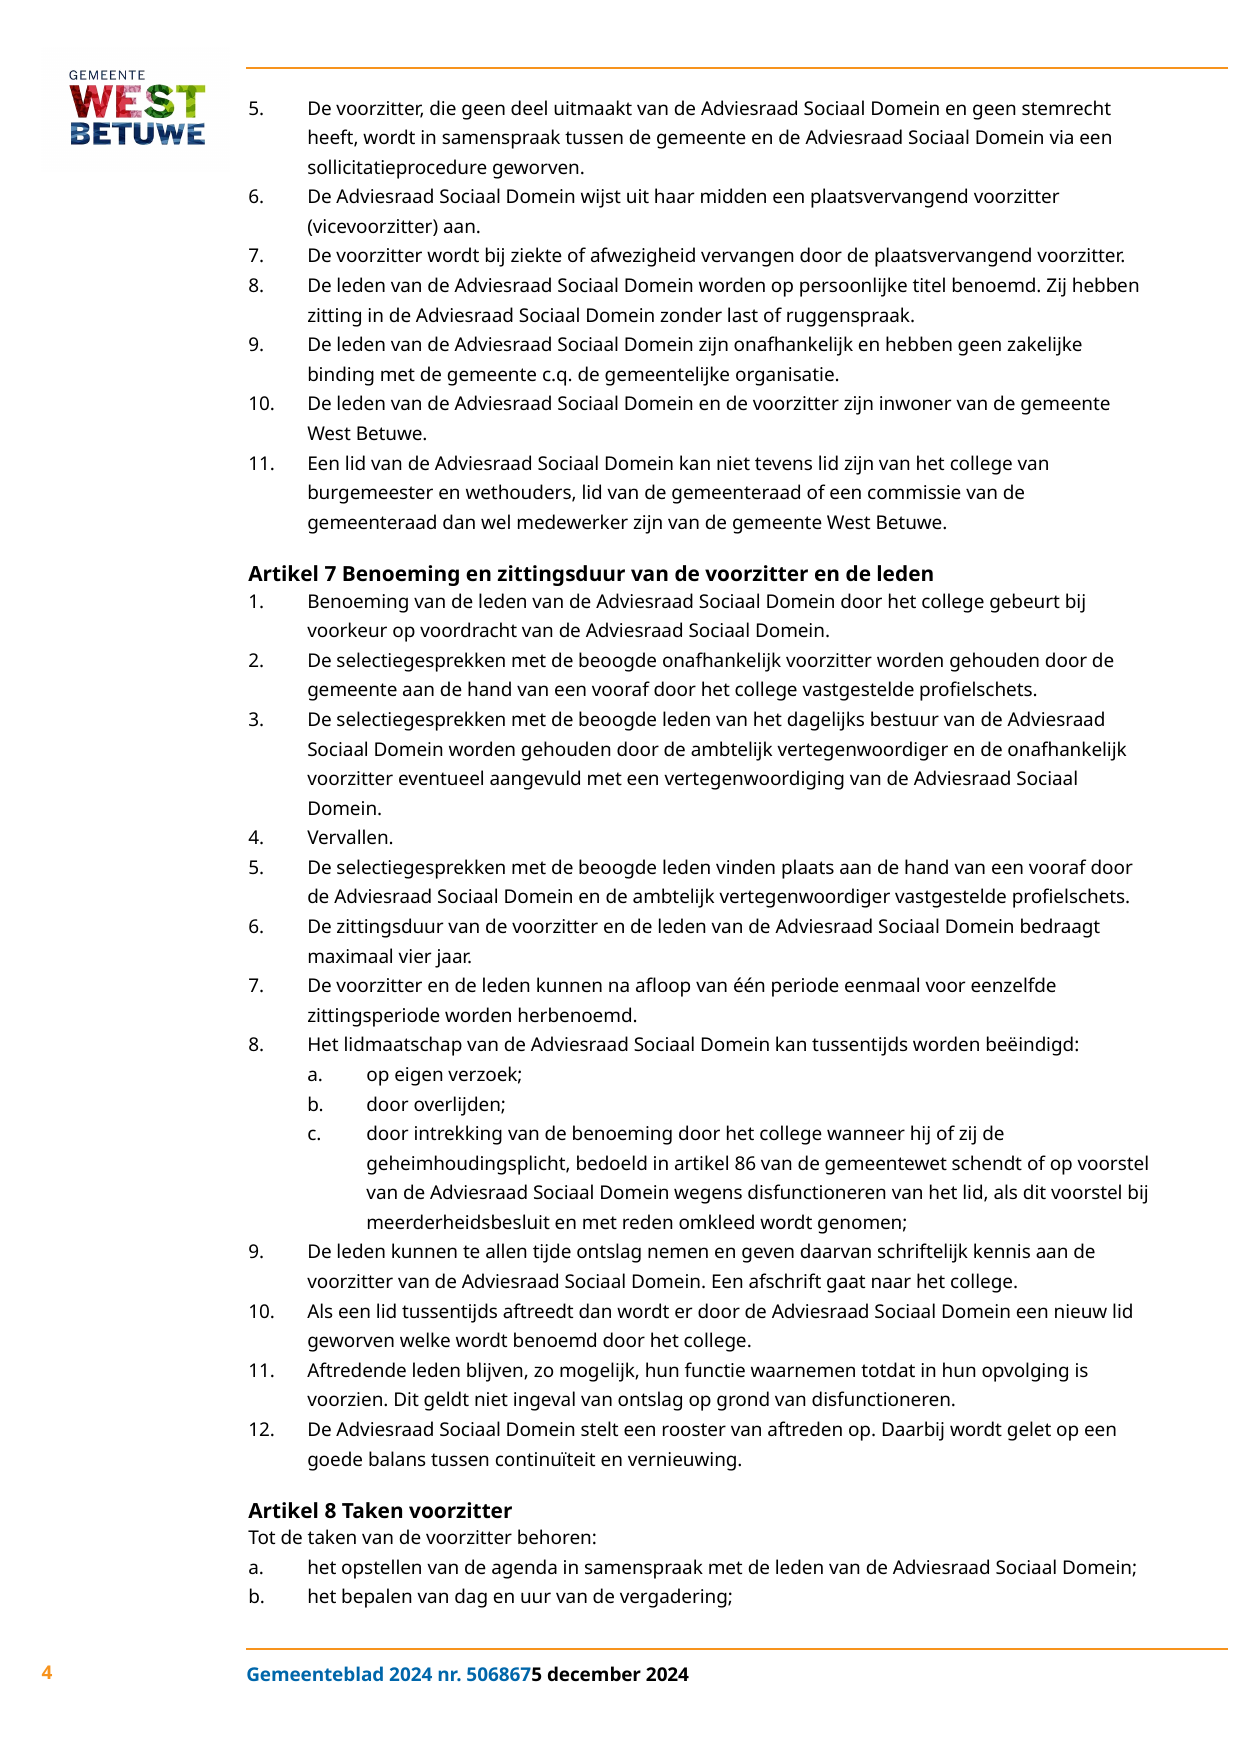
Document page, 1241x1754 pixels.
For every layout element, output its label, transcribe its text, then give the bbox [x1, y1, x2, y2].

list De leden kunnen te allen tijde ontslag nemen en geven daarvan schriftelijk kennis aan de voorzitter van de Adviesraad Sociaal Domein. Een afschrift gaat naar het college. [248, 1239, 1152, 1294]
list De leden van de Adviesraad Sociaal Domein zijn onafhankelijk en hebben geen zakelijke binding met de gemeente c.q. de gemeentelijke organisatie. [248, 331, 1152, 387]
list Aftredende leden blijven, zo mogelijk, hun functie waarnemen totdat in hun opvolging is voorzien. Dit geldt niet ingeval van ontslag op grond van disfunctioneren. [248, 1357, 1152, 1412]
list Vervallen. [248, 824, 1152, 850]
list De zittingsduur van de voorzitter en de leden van de Adviesraad Sociaal Domein bedraagt maximaal vier jaar. [248, 913, 1152, 968]
list Het lidmaatschap van de Adviesraad Sociaal Domein kan tussentijds worden beëindigd: [248, 1032, 1152, 1057]
list De voorzitter wordt bij ziekte of afwezigheid vervangen door de plaatsvervangend voorzitter. [248, 243, 1152, 268]
list het opstellen van de agenda in samenspraak met de leden van de Adviesraad Sociaal Domein; [248, 1554, 1152, 1580]
text Artikel 8 Taken voorzitter [248, 1496, 1152, 1524]
list De Adviesraad Sociaal Domein wijst uit haar midden een plaatsvervangend voorzitter (vicevoorzitter) aan. [248, 183, 1152, 239]
text Artikel 7 Benoeming en zittingsduur van de voorzitter en de leden [248, 559, 1152, 588]
list Als een lid tussentijds aftreedt dan wordt er door de Adviesraad Sociaal Domein een nieuw lid geworven welke wordt benoemd door het college. [248, 1298, 1152, 1353]
text Tot de taken van de voorzitter behoren: [248, 1524, 1152, 1550]
list De voorzitter en de leden kunnen na afloop van één periode eenmaal voor eenzelfde zittingsperiode worden herbenoemd. [248, 972, 1152, 1028]
list De selectiegesprekken met de beoogde onafhankelijk voorzitter worden gehouden door de gemeente aan de hand van een vooraf door het college vastgestelde profielschets. [248, 647, 1152, 702]
list De voorzitter, die geen deel uitmaakt van de Adviesraad Sociaal Domein en geen stemrecht heeft, wordt in samenspraak tussen de gemeente en de Adviesraad Sociaal Domein via een sollicitatieprocedure geworven. [248, 95, 1152, 180]
list De leden van de Adviesraad Sociaal Domein en de voorzitter zijn inwoner van de gemeente West Betuwe. [248, 391, 1152, 446]
list De leden van de Adviesraad Sociaal Domein worden op persoonlijke titel benoemd. Zij hebben zitting in de Adviesraad Sociaal Domein zonder last of ruggenspraak. [248, 272, 1152, 328]
list door overlijden; [307, 1091, 1152, 1116]
list op eigen verzoek; [307, 1061, 1152, 1087]
list het bepalen van dag en uur van de vergadering; [248, 1584, 1152, 1609]
picture [41, 47, 231, 172]
list De selectiegesprekken met de beoogde leden vinden plaats aan de hand van een vooraf door de Adviesraad Sociaal Domein en de ambtelijk vertegenwoordiger vastgestelde profielschets. [248, 854, 1152, 909]
list Een lid van de Adviesraad Sociaal Domein kan niet tevens lid zijn van het college van burgemeester en wethouders, lid van de gemeenteraad of een commissie van de gemeenteraad dan wel medewerker zijn van de gemeente West Betuwe. [248, 450, 1152, 535]
list De selectiegesprekken met de beoogde leden van het dagelijks bestuur van de Adviesraad Sociaal Domein worden gehouden door de ambtelijk vertegenwoordiger en de onafhankelijk voorzitter eventueel aangevuld met een vertegenwoordiging van de Adviesraad Sociaal Domein. [248, 706, 1152, 821]
list Benoeming van de leden van de Adviesraad Sociaal Domein door het college gebeurt bij voorkeur op voordracht van de Adviesraad Sociaal Domein. [248, 588, 1152, 643]
list door intrekking van de benoeming door het college wanneer hij of zij de geheimhoudingsplicht, bedoeld in artikel 86 van de gemeentewet schendt of op voorstel van de Adviesraad Sociaal Domein wegens disfunctioneren van het lid, als dit voorstel bij meerderheidsbesluit en met reden omkleed wordt genomen; [307, 1120, 1152, 1235]
list De Adviesraad Sociaal Domein stelt een rooster van aftreden op. Daarbij wordt gelet op een goede balans tussen continuïteit en vernieuwing. [248, 1416, 1152, 1471]
